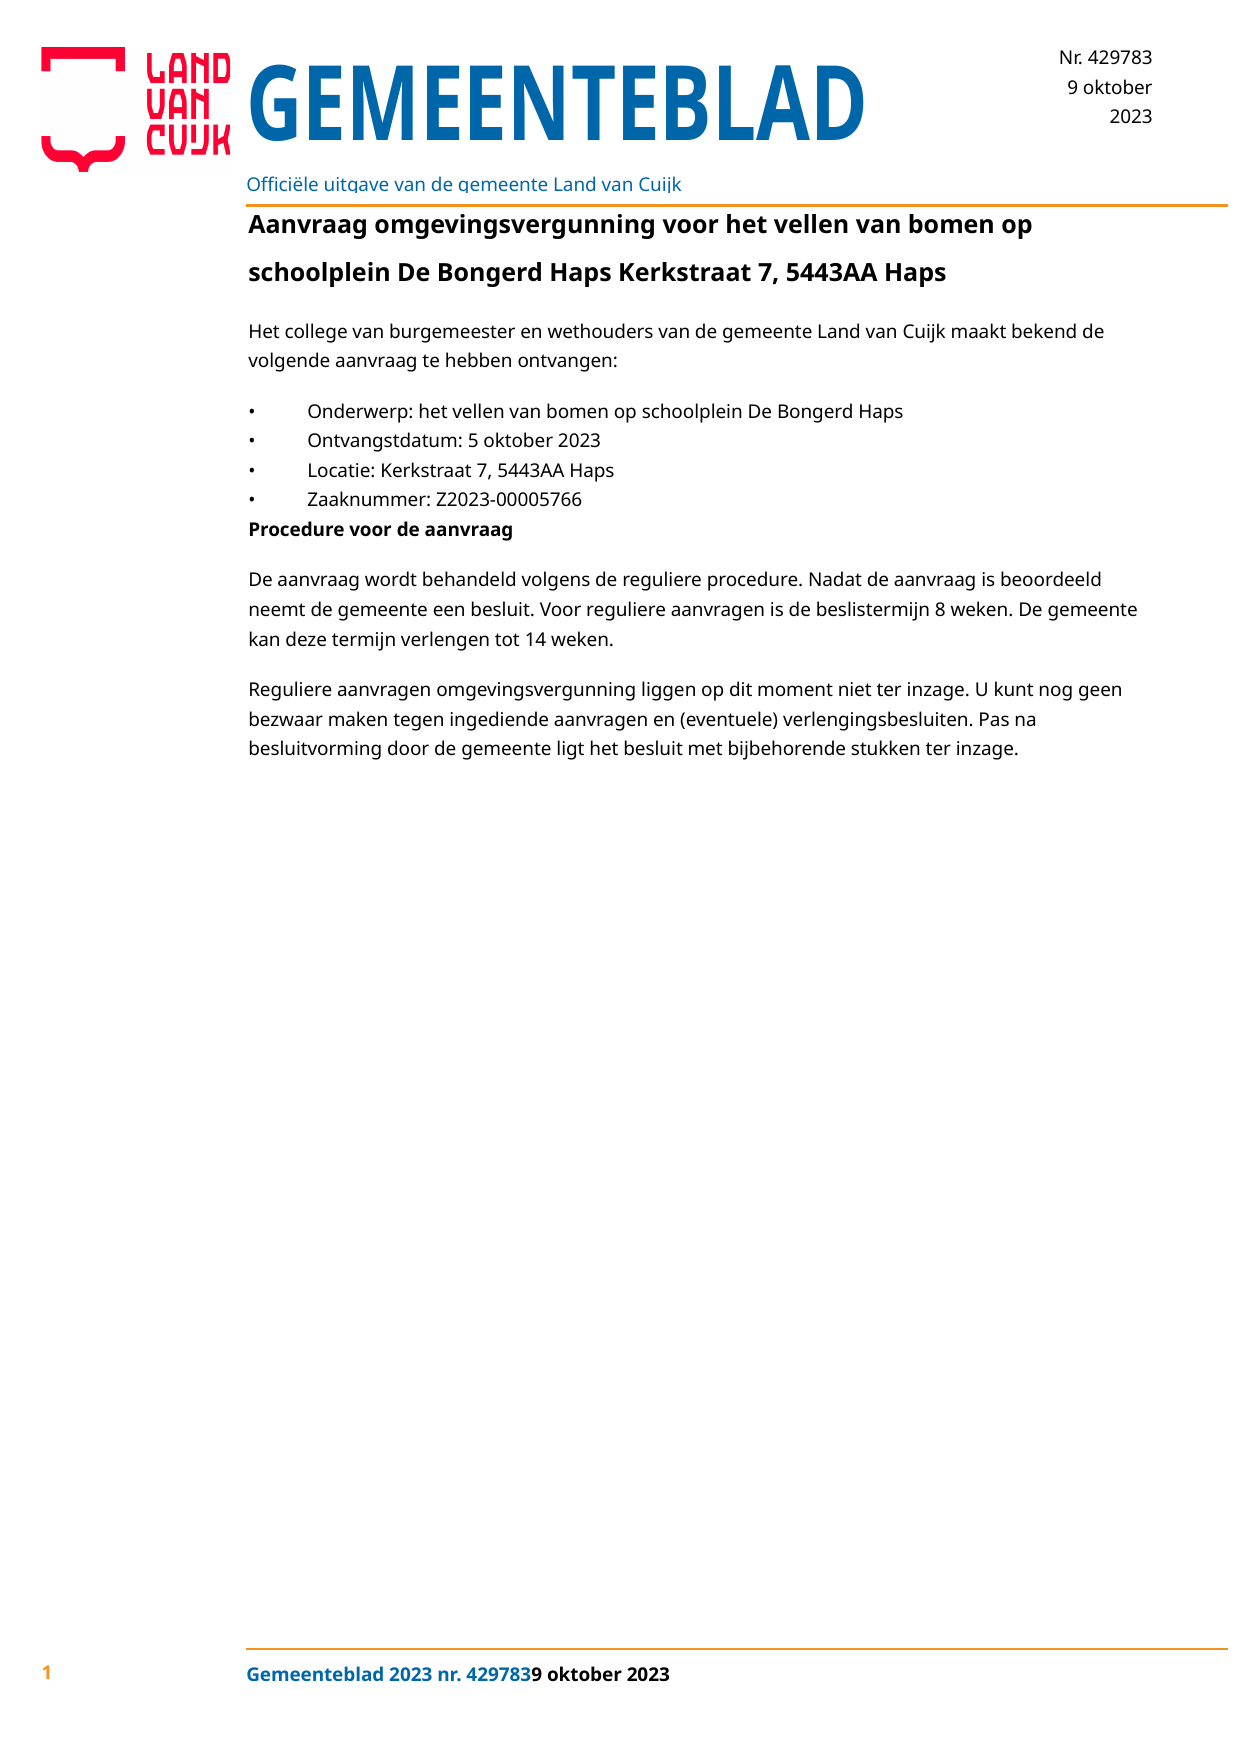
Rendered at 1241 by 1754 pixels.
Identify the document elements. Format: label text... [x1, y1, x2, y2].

list Onderwerp: het vellen van bomen op schoolplein De Bongerd Haps [248, 398, 1152, 424]
text Het college van burgemeester en wethouders van de gemeente Land van Cuijk maakt bekend de volgende aanvraag te hebben ontvangen: [248, 318, 1152, 373]
list Locatie: Kerkstraat 7, 5443AA Haps [248, 457, 1152, 483]
picture [41, 47, 231, 172]
text De aanvraag wordt behandeld volgens de reguliere procedure. Nadat de aanvraag is beoordeeld neemt de gemeente een besluit. Voor reguliere aanvragen is de beslistermijn 8 weken. De gemeente kan deze termijn verlengen tot 14 weken. [248, 567, 1152, 652]
list Zaaknummer: Z2023-00005766 [248, 487, 1152, 512]
text Procedure voor de aanvraag [248, 516, 1152, 542]
text Reguliere aanvragen omgevingsvergunning liggen op dit moment niet ter inzage. U kunt nog geen bezwaar maken tegen ingediende aanvragen en (eventuele) verlengingsbesluiten. Pas na besluitvorming door de gemeente ligt het besluit met bijbehorende stukken ter inzage. [248, 676, 1152, 761]
text Aanvraag omgevingsvergunning voor het vellen van bomen op schoolplein De Bongerd Haps Kerkstraat 7, 5443AA Haps [248, 207, 1152, 288]
list Ontvangstdatum: 5 oktober 2023 [248, 427, 1152, 453]
